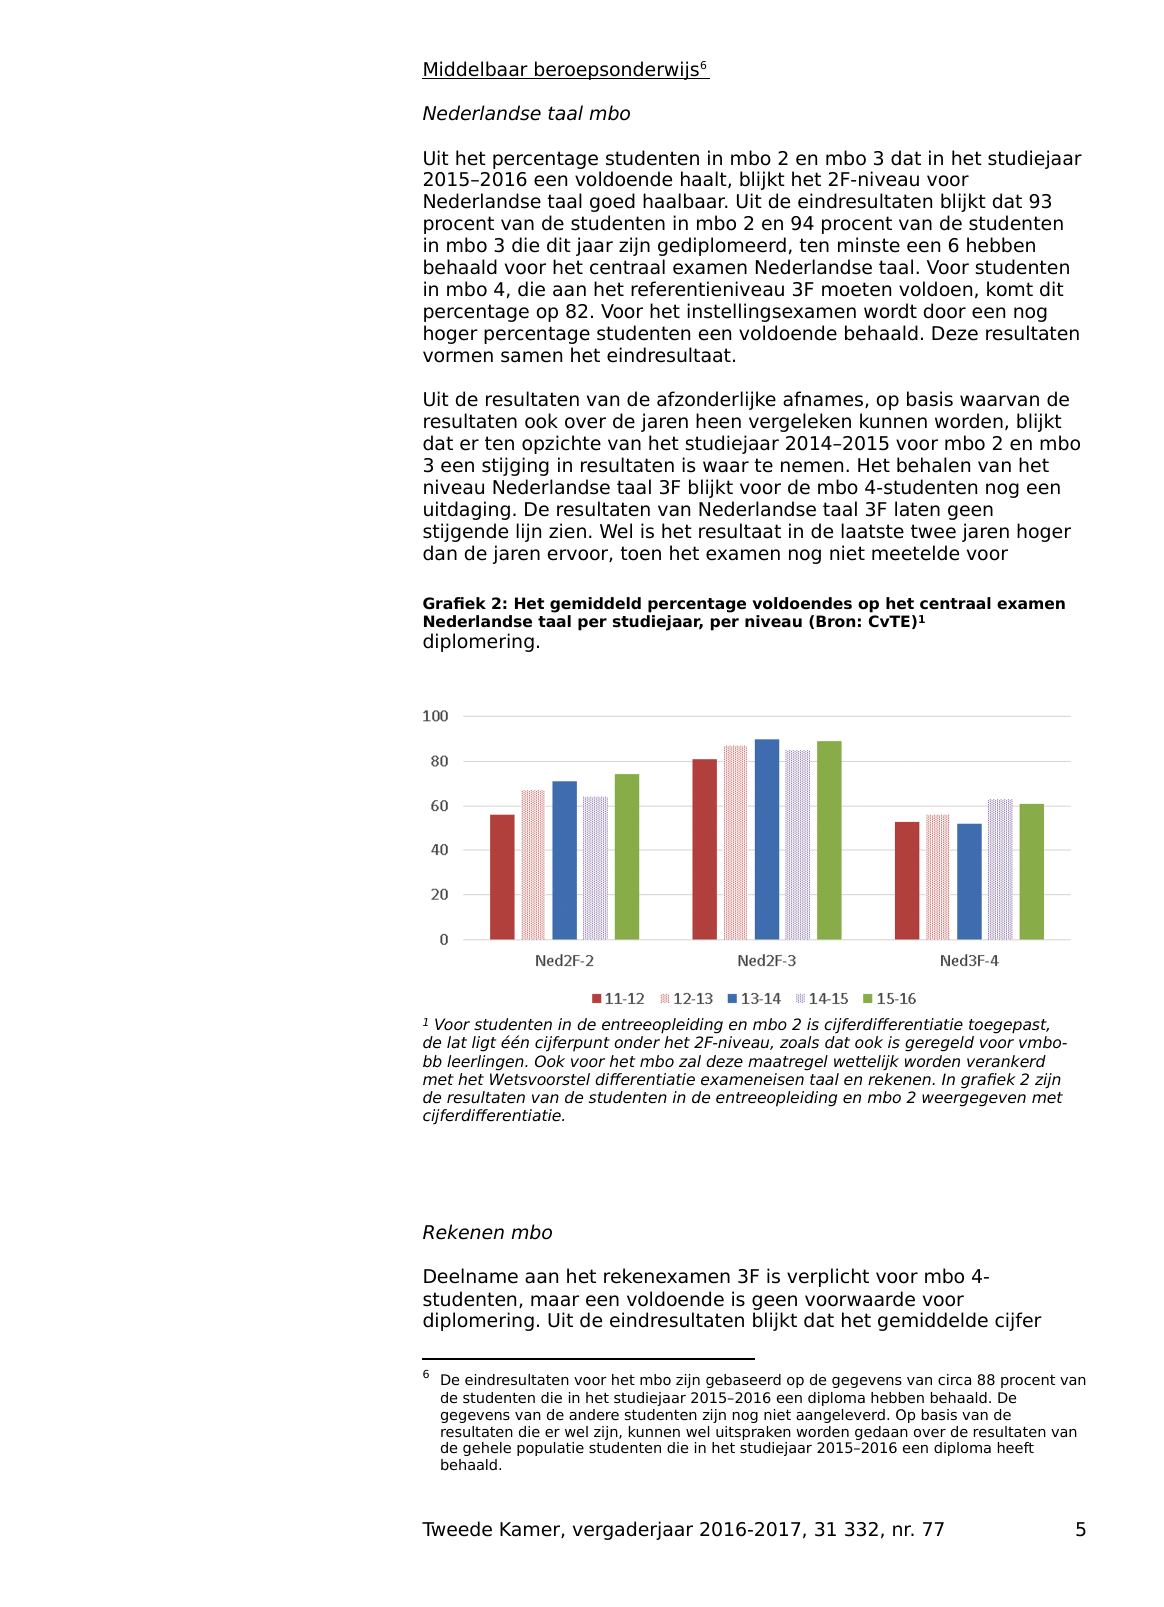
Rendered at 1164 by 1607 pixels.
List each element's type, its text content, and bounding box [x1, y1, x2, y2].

text 1 Voor studenten in de entreeopleiding en mbo 2 is cijferdifferentiatie toegepast, de lat ligt één cijferpunt onder het 2F-niveau, zoals dat ook is geregeld voor vmbo-bb leerlingen. Ook voor het mbo zal deze maatregel wettelijk worden verankerd met het Wetsvoorstel differentiatie exameneisen taal en rekenen. In grafiek 2 zijn de resultaten van de studenten in de entreeopleiding en mbo 2 weergegeven met cijferdifferentiatie. [422, 1016, 1072, 1125]
text Uit de resultaten van de afzonderlijke afnames, op basis waarvan de resultaten ook over de jaren heen vergeleken kunnen worden, blijkt dat er ten opzichte van het studiejaar 2014–2015 voor mbo 2 en mbo 3 een stijging in resultaten is waar te nemen. Het behalen van het niveau Nederlandse taal 3F blijkt voor de mbo 4-studenten nog een uitdaging. De resultaten van Nederlandse taal 3F laten geen stijgende lijn zien. Wel is het resultaat in de laatste twee jaren hoger dan de jaren ervoor, toen het examen nog niet meetelde voor diplomering. [422, 389, 1087, 653]
text De eindresultaten voor het mbo zijn gebaseerd op de gegevens van circa 88 procent van de studenten die in het studiejaar 2015–2016 een diploma hebben behaald. De gegevens van de andere studenten zijn nog niet aangeleverd. Op basis van de resultaten die er wel zijn, kunnen wel uitspraken worden gedaan over de resultaten van de gehele populatie studenten die in het studiejaar 2015–2016 een diploma heeft behaald. [422, 1368, 1087, 1474]
subtitle Nederlandse taal mbo [422, 103, 1087, 125]
text Deelname aan het rekenexamen 3F is verplicht voor mbo 4-studenten, maar een voldoende is geen voorwaarde voor diplomering. Uit de eindresultaten blijkt dat het gemiddelde cijfer [422, 1266, 1087, 1332]
picture [422, 709, 1072, 1005]
subtitle Rekenen mbo [422, 1222, 1087, 1244]
subtitle Middelbaar beroepsonderwijs [422, 59, 1087, 81]
text Grafiek 2: Het gemiddeld percentage voldoendes op het centraal examen Nederlandse taal per studiejaar, per niveau (Bron: CvTE)1 [422, 595, 1072, 631]
text Uit het percentage studenten in mbo 2 en mbo 3 dat in het studiejaar 2015–2016 een voldoende haalt, blijkt het 2F-niveau voor Nederlandse taal goed haalbaar. Uit de eindresultaten blijkt dat 93 procent van de studenten in mbo 2 en 94 procent van de studenten in mbo 3 die dit jaar zijn gediplomeerd, ten minste een 6 hebben behaald voor het centraal examen Nederlandse taal. Voor studenten in mbo 4, die aan het referentieniveau 3F moeten voldoen, komt dit percentage op 82. Voor het instellingsexamen wordt door een nog hoger percentage studenten een voldoende behaald. Deze resultaten vormen samen het eindresultaat. [422, 147, 1087, 367]
